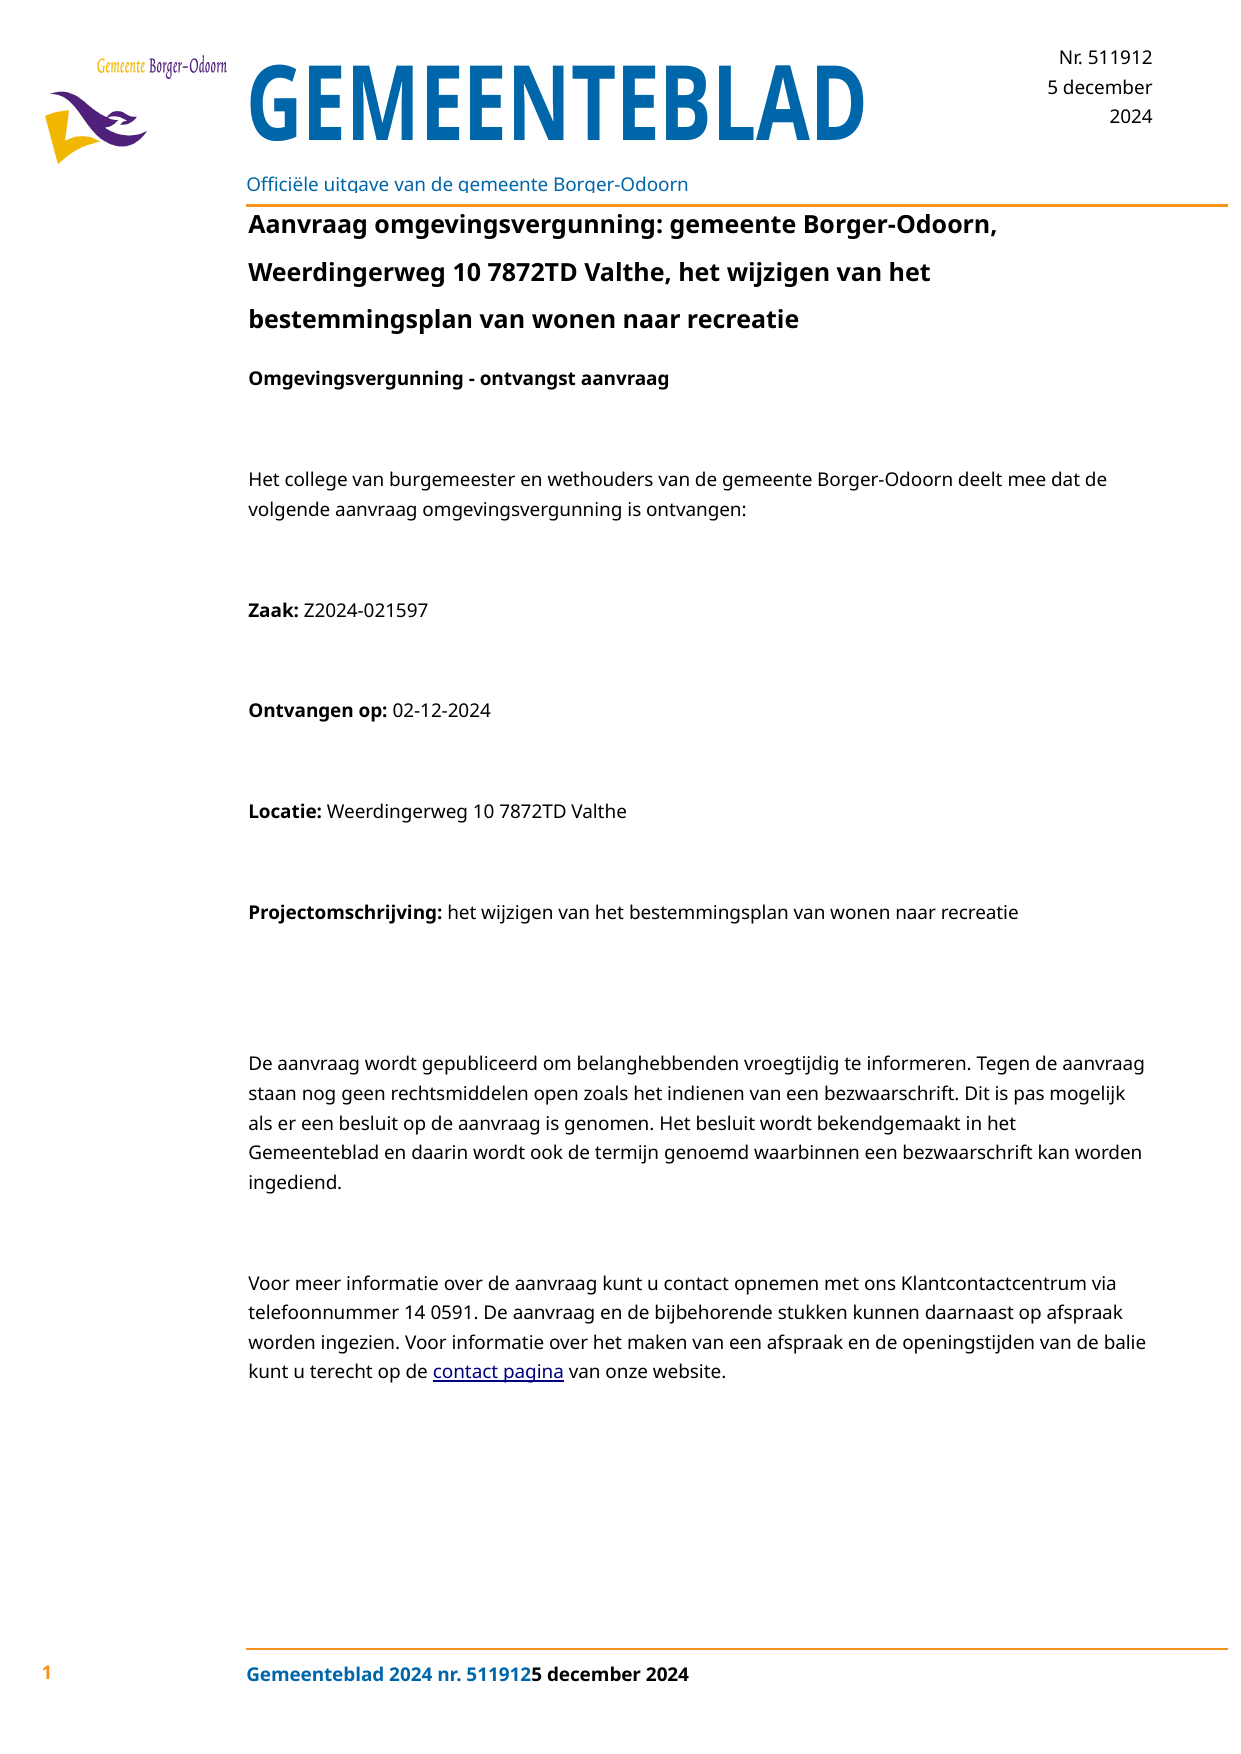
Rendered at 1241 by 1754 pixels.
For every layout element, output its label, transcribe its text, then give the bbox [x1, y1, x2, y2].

text Projectomschrijving: het wijzigen van het bestemmingsplan van wonen naar recreatie [248, 899, 1152, 925]
text Zaak: Z2024-021597 [248, 597, 1152, 622]
text Het college van burgemeester en wethouders van de gemeente Borger-Odoorn deelt mee dat de volgende aanvraag omgevingsvergunning is ontvangen: [248, 466, 1152, 522]
text Aanvraag omgevingsvergunning: gemeente Borger-Odoorn, Weerdingerweg 10 7872TD Valthe, het wijzigen van het bestemmingsplan van wonen naar recreatie [248, 207, 1152, 336]
text Voor meer informatie over de aanvraag kunt u contact opnemen met ons Klantcontactcentrum via telefoonnummer 14 0591. De aanvraag en de bijbehorende stukken kunnen daarnaast op afspraak worden ingezien. Voor informatie over het maken van een afspraak en de openingstijden van de balie kunt u terecht op de contact pagina van onze website. [248, 1270, 1152, 1384]
text Locatie: Weerdingerweg 10 7872TD Valthe [248, 798, 1152, 824]
picture [41, 47, 231, 172]
text Omgevingsvergunning - ontvangst aanvraag [248, 366, 1152, 391]
text De aanvraag wordt gepubliceerd om belanghebbenden vroegtijdig te informeren. Tegen de aanvraag staan nog geen rechtsmiddelen open zoals het indienen van een bezwaarschrift. Dit is pas mogelijk als er een besluit op de aanvraag is genomen. Het besluit wordt bekendgemaakt in het Gemeenteblad en daarin wordt ook de termijn genoemd waarbinnen een bezwaarschrift kan worden ingediend. [248, 1051, 1152, 1194]
text Ontvangen op: 02-12-2024 [248, 698, 1152, 723]
